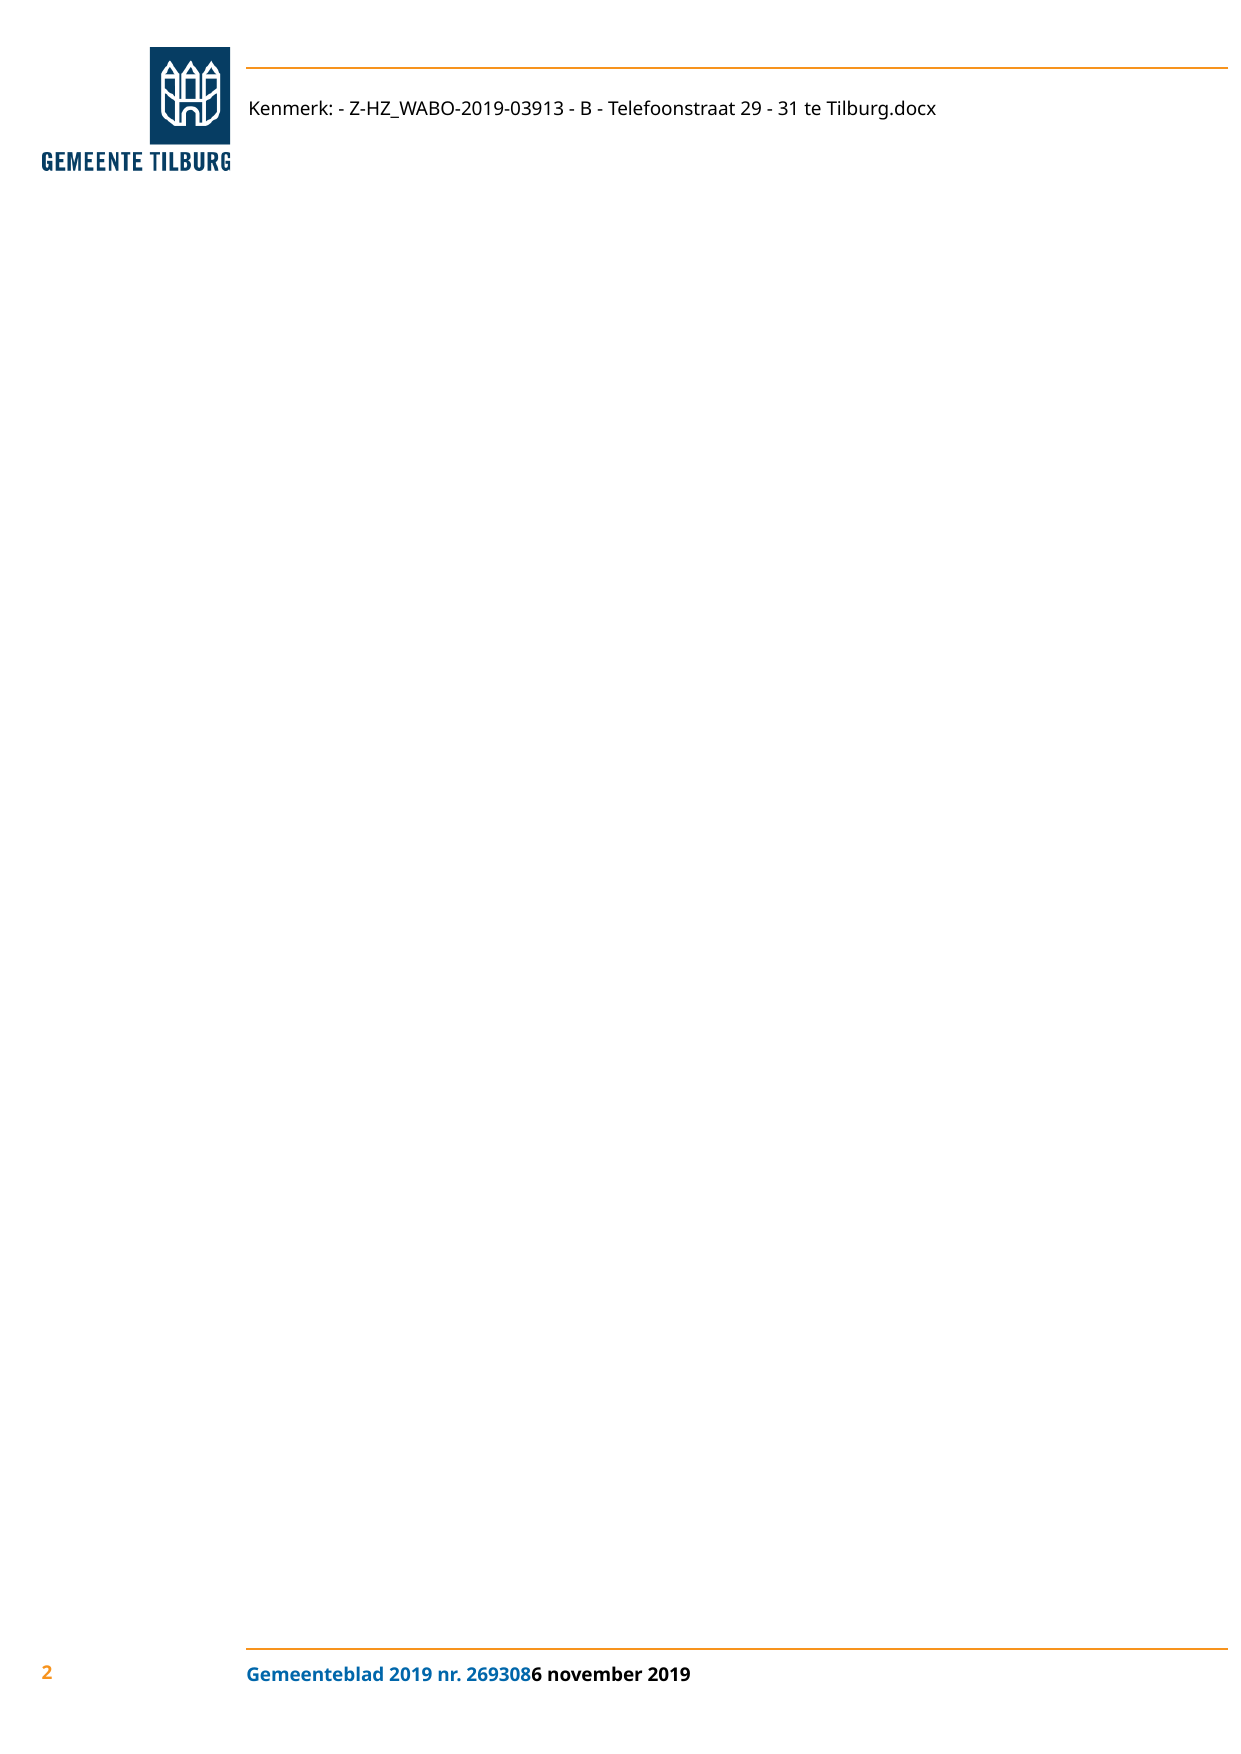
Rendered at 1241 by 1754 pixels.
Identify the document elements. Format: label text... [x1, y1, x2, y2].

picture [41, 47, 231, 172]
text Kenmerk: - Z-HZ_WABO-2019-03913 - B - Telefoonstraat 29 - 31 te Tilburg.docx [248, 95, 1152, 121]
